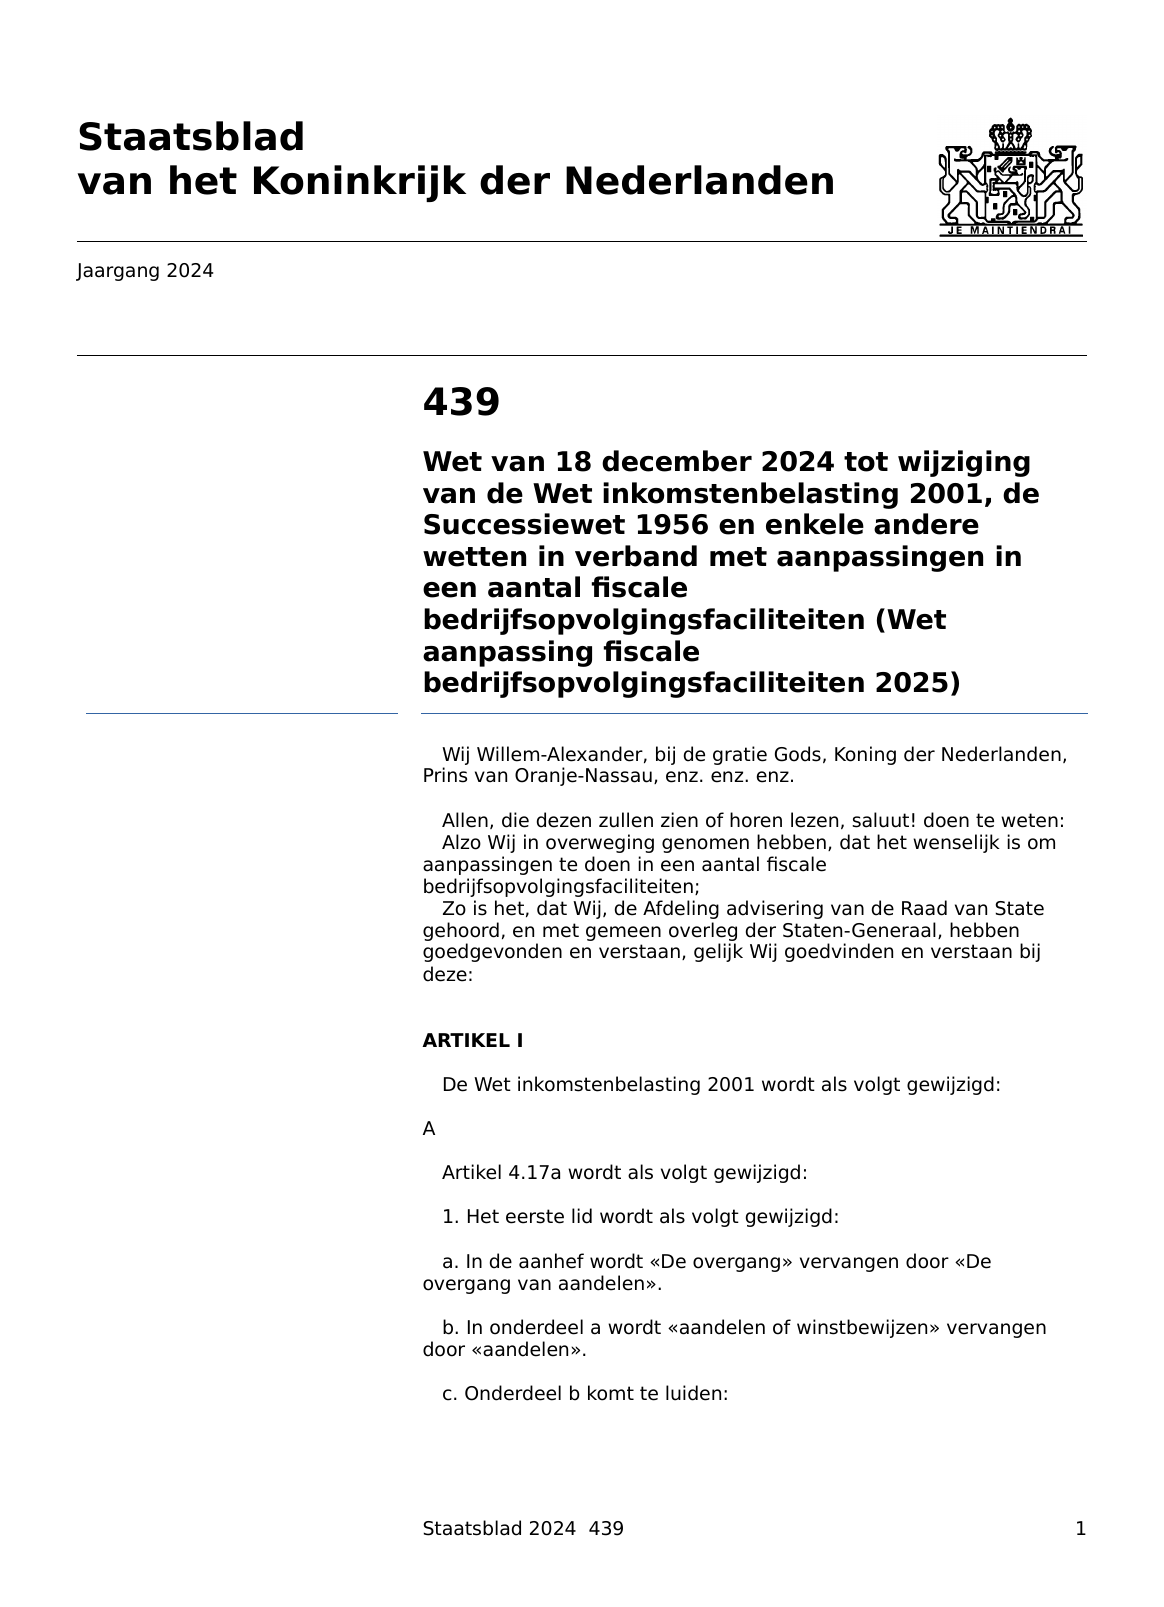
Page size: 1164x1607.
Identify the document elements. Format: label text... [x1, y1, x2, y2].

text Zo is het, dat Wij, de Afdeling advisering van de Raad van State gehoord, en met gemeen overleg der Staten-Generaal, hebben goedgevonden en verstaan, gelijk Wij goedvinden en verstaan bij deze: [422, 897, 1087, 985]
text A [422, 1118, 1087, 1140]
text a. In de aanhef wordt «De overgang» vervangen door «De overgang van aandelen». [422, 1251, 1087, 1294]
text Allen, die dezen zullen zien of horen lezen, saluut! doen te weten: [422, 809, 1087, 832]
text c. Onderdeel b komt te luiden: [422, 1383, 1087, 1405]
text Alzo Wij in overweging genomen hebben, dat het wenselijk is om aanpassingen te doen in een aantal fiscale bedrijfsopvolgingsfaciliteiten; [422, 832, 1087, 897]
text Wet van 18 december 2024 tot wijziging van de Wet inkomstenbelasting 2001, de Successiewet 1956 en enkele andere wetten in verband met aanpassingen in een aantal fiscale bedrijfsopvolgingsfaciliteiten (Wet aanpassing fiscale bedrijfsopvolgingsfaciliteiten 2025) [422, 447, 1087, 699]
table_header [886, 100, 1087, 241]
table_cell Jaargang 2024 [77, 242, 1087, 355]
text De Wet inkomstenbelasting 2001 wordt als volgt gewijzigd: [422, 1074, 1087, 1096]
subtitle 439 [422, 381, 1087, 424]
subtitle ARTIKEL I [422, 1030, 1087, 1052]
text 1. Het eerste lid wordt als volgt gewijzigd: [422, 1206, 1087, 1228]
table_header Staatsblad van het Koninkrijk der Nederlanden [77, 100, 886, 241]
text Wij Willem-Alexander, bij de gratie Gods, Koning der Nederlanden, Prins van Oranje-Nassau, enz. enz. enz. [422, 743, 1087, 787]
text Artikel 4.17a wordt als volgt gewijzigd: [422, 1162, 1087, 1184]
picture [936, 115, 1087, 240]
text b. In onderdeel a wordt «aandelen of winstbewijzen» vervangen door «aandelen». [422, 1317, 1087, 1361]
